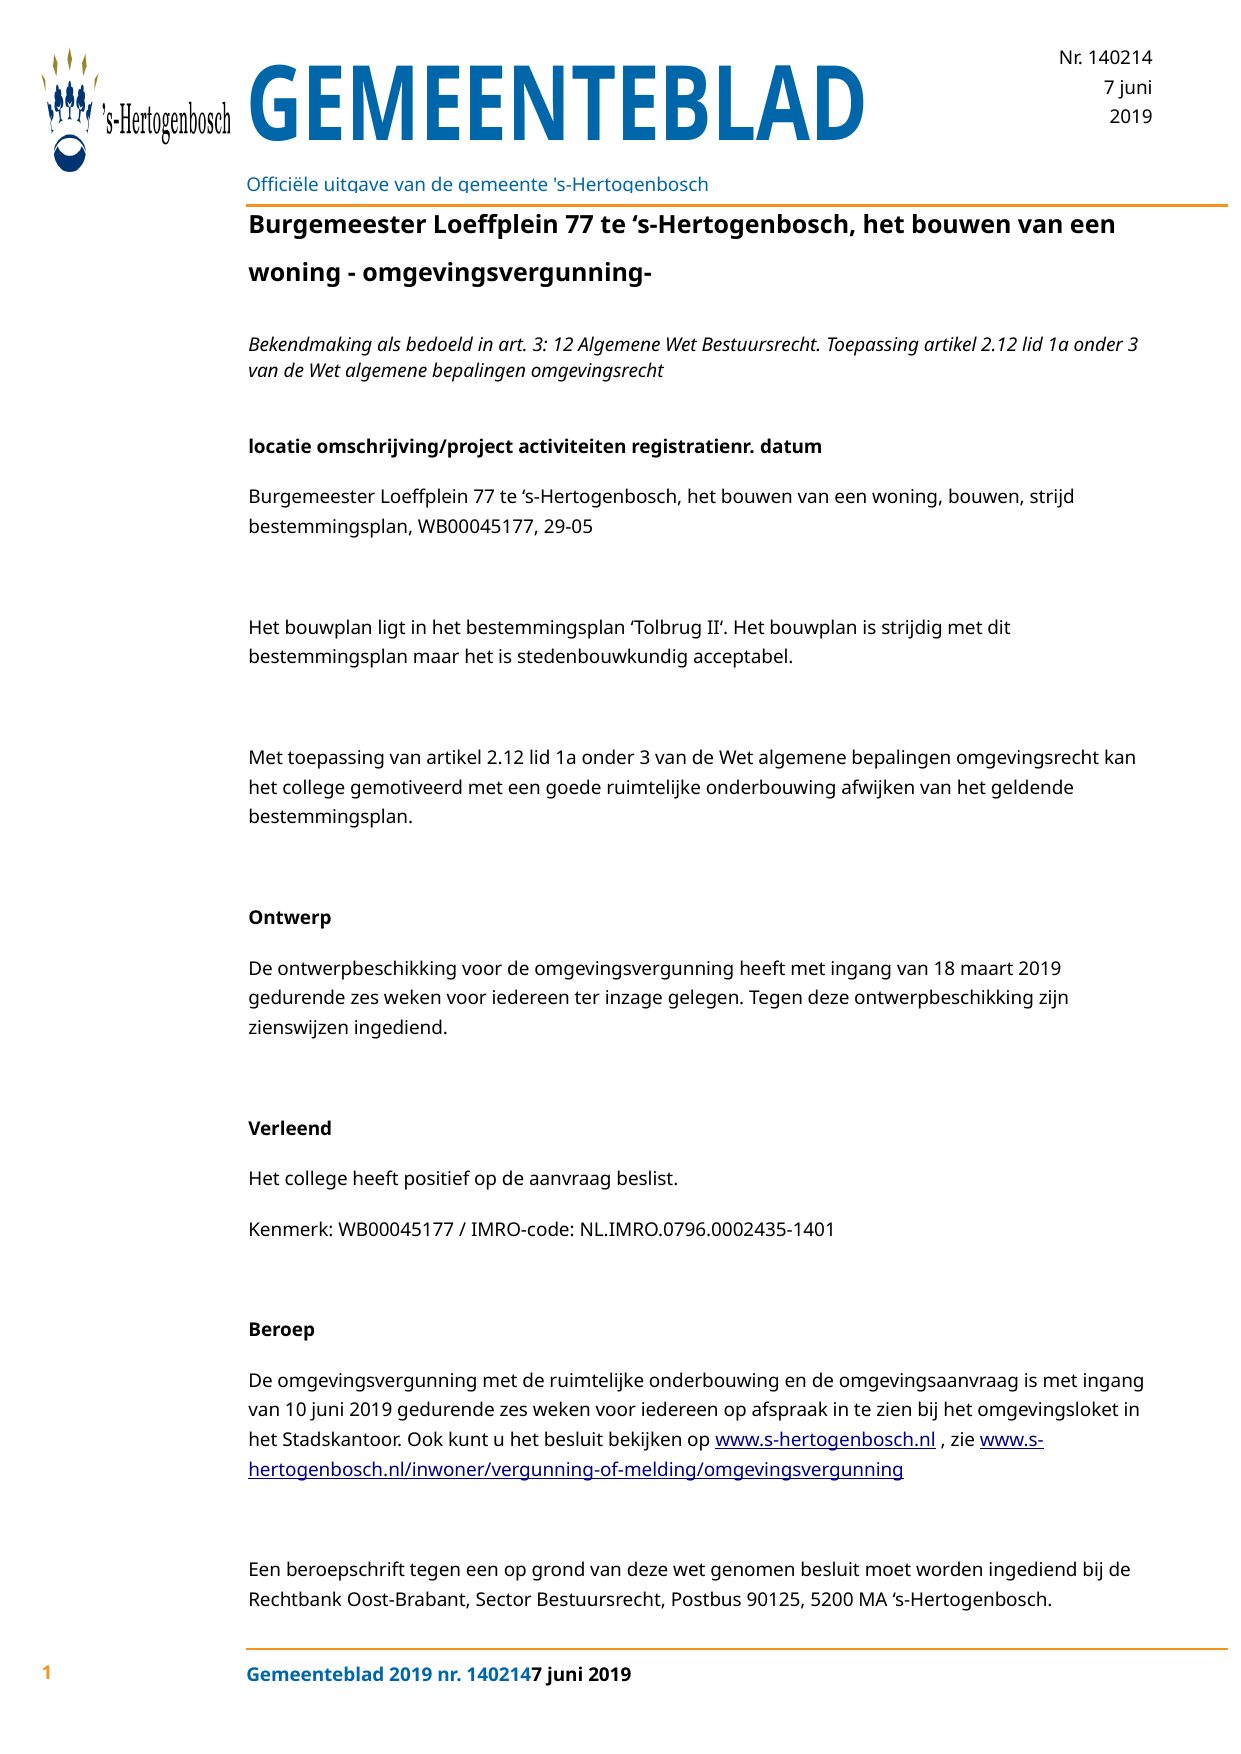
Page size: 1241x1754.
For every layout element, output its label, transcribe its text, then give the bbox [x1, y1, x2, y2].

text Burgemeester Loeffplein 77 te ‘s-Hertogenbosch, het bouwen van een woning, bouwen, strijd bestemmingsplan, WB00045177, 29-05 [248, 484, 1152, 539]
text Het college heeft positief op de aanvraag beslist. [248, 1165, 1152, 1191]
text Ontwerp [248, 904, 1152, 930]
text De ontwerpbeschikking voor de omgevingsvergunning heeft met ingang van 18 maart 2019 gedurende zes weken voor iedereen ter inzage gelegen. Tegen deze ontwerpbeschikking zijn zienswijzen ingediend. [248, 955, 1152, 1040]
text Verleend [248, 1115, 1152, 1141]
text Met toepassing van artikel 2.12 lid 1a onder 3 van de Wet algemene bepalingen omgevingsrecht kan het college gemotiveerd met een goede ruimtelijke onderbouwing afwijken van het geldende bestemmingsplan. [248, 744, 1152, 829]
text Bekendmaking als bedoeld in art. 3: 12 Algemene Wet Bestuursrecht. Toepassing artikel 2.12 lid 1a onder 3 van de Wet algemene bepalingen omgevingsrecht [248, 331, 1152, 383]
text Het bouwplan ligt in het bestemmingsplan ‘Tolbrug II‘. Het bouwplan is strijdig met dit bestemmingsplan maar het is stedenbouwkundig acceptabel. [248, 614, 1152, 669]
text Kenmerk: WB00045177 / IMRO-code: NL.IMRO.0796.0002435-1401 [248, 1216, 1152, 1242]
picture [41, 47, 231, 172]
text Burgemeester Loeffplein 77 te ‘s-Hertogenbosch, het bouwen van een woning - omgevingsvergunning- [248, 207, 1152, 288]
text Een beroepschrift tegen een op grond van deze wet genomen besluit moet worden ingediend bij de Rechtbank Oost-Brabant, Sector Bestuursrecht, Postbus 90125, 5200 MA ‘s-Hertogenbosch. [248, 1557, 1152, 1612]
text Beroep [248, 1317, 1152, 1342]
text De omgevingsvergunning met de ruimtelijke onderbouwing en de omgevingsaanvraag is met ingang van 10 juni 2019 gedurende zes weken voor iedereen op afspraak in te zien bij het omgevingsloket in het Stadskantoor. Ook kunt u het besluit bekijken op www.s-hertogenbosch.nl , zie www.s-hertogenbosch.nl/inwoner/vergunning-of-melding/omgevingsvergunning [248, 1367, 1152, 1482]
text locatie omschrijving/project activiteiten registratienr. datum [248, 433, 1152, 459]
